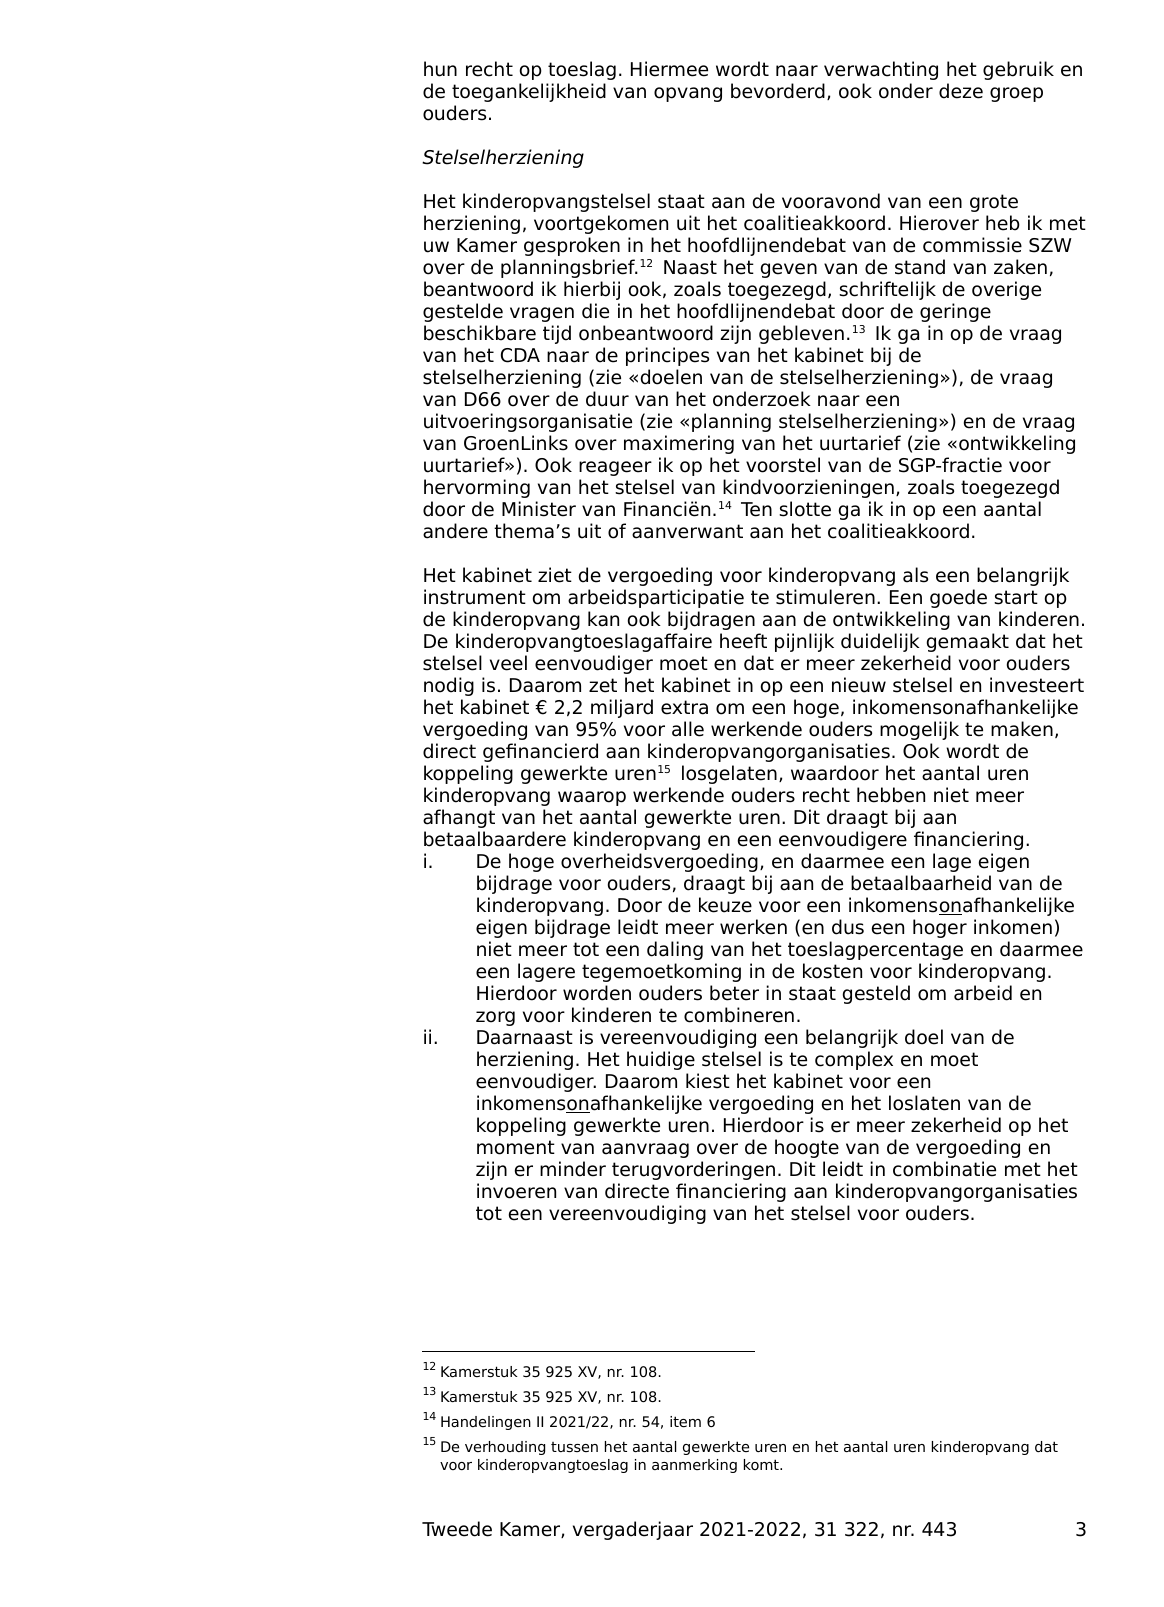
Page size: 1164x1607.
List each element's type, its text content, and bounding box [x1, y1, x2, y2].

text Het kabinet ziet de vergoeding voor kinderopvang als een belangrijk instrument om arbeidsparticipatie te stimuleren. Een goede start op de kinderopvang kan ook bijdragen aan de ontwikkeling van kinderen. De kinderopvangtoeslagaffaire heeft pijnlijk duidelijk gemaakt dat het stelsel veel eenvoudiger moet en dat er meer zekerheid voor ouders nodig is. Daarom zet het kabinet in op een nieuw stelsel en investeert het kabinet € 2,2 miljard extra om een hoge, inkomensonafhankelijke vergoeding van 95% voor alle werkende ouders mogelijk te maken, direct gefinancierd aan kinderopvangorganisaties. Ook wordt de koppeling gewerkte uren losgelaten, waardoor het aantal uren kinderopvang waarop werkende ouders recht hebben niet meer afhangt van het aantal gewerkte uren. Dit draagt bij aan betaalbaardere kinderopvang en een eenvoudigere financiering. [422, 565, 1087, 851]
text Het kinderopvangstelsel staat aan de vooravond van een grote herziening, voortgekomen uit het coalitieakkoord. Hierover heb ik met uw Kamer gesproken in het hoofdlijnendebat van de commissie SZW over de planningsbrief. Naast het geven van de stand van zaken, beantwoord ik hierbij ook, zoals toegezegd, schriftelijk de overige gestelde vragen die in het hoofdlijnendebat door de geringe beschikbare tijd onbeantwoord zijn gebleven. Ik ga in op de vraag van het CDA naar de principes van het kabinet bij de stelselherziening (zie «doelen van de stelselherziening»), de vraag van D66 over de duur van het onderzoek naar een uitvoeringsorganisatie (zie «planning stelselherziening») en de vraag van GroenLinks over maximering van het uurtarief (zie «ontwikkeling uurtarief»). Ook reageer ik op het voorstel van de SGP-fractie voor hervorming van het stelsel van kindvoorzieningen, zoals toegezegd door de Minister van Financiën. Ten slotte ga ik in op een aantal andere thema’s uit of aanverwant aan het coalitieakkoord. [422, 191, 1087, 543]
text Kamerstuk 35 925 XV, nr. 108. [422, 1385, 1087, 1407]
text De verhouding tussen het aantal gewerkte uren en het aantal uren kinderopvang dat voor kinderopvangtoeslag in aanmerking komt. [422, 1435, 1087, 1474]
text Handelingen II 2021/22, nr. 54, item 6 [422, 1410, 1087, 1432]
text hun recht op toeslag. Hiermee wordt naar verwachting het gebruik en de toegankelijkheid van opvang bevorderd, ook onder deze groep ouders. [422, 59, 1087, 125]
text i. De hoge overheidsvergoeding, en daarmee een lage eigen bijdrage voor ouders, draagt bij aan de betaalbaarheid van de kinderopvang. Door de keuze voor een inkomensonafhankelijke eigen bijdrage leidt meer werken (en dus een hoger inkomen) niet meer tot een daling van het toeslagpercentage en daarmee een lagere tegemoetkoming in de kosten voor kinderopvang. Hierdoor worden ouders beter in staat gesteld om arbeid en zorg voor kinderen te combineren. [422, 851, 1087, 1027]
subtitle Stelselherziening [422, 147, 1087, 169]
text ii. Daarnaast is vereenvoudiging een belangrijk doel van de herziening. Het huidige stelsel is te complex en moet eenvoudiger. Daarom kiest het kabinet voor een inkomensonafhankelijke vergoeding en het loslaten van de koppeling gewerkte uren. Hierdoor is er meer zekerheid op het moment van aanvraag over de hoogte van de vergoeding en zijn er minder terugvorderingen. Dit leidt in combinatie met het invoeren van directe financiering aan kinderopvangorganisaties tot een vereenvoudiging van het stelsel voor ouders. [422, 1027, 1087, 1224]
text Kamerstuk 35 925 XV, nr. 108. [422, 1360, 1087, 1382]
